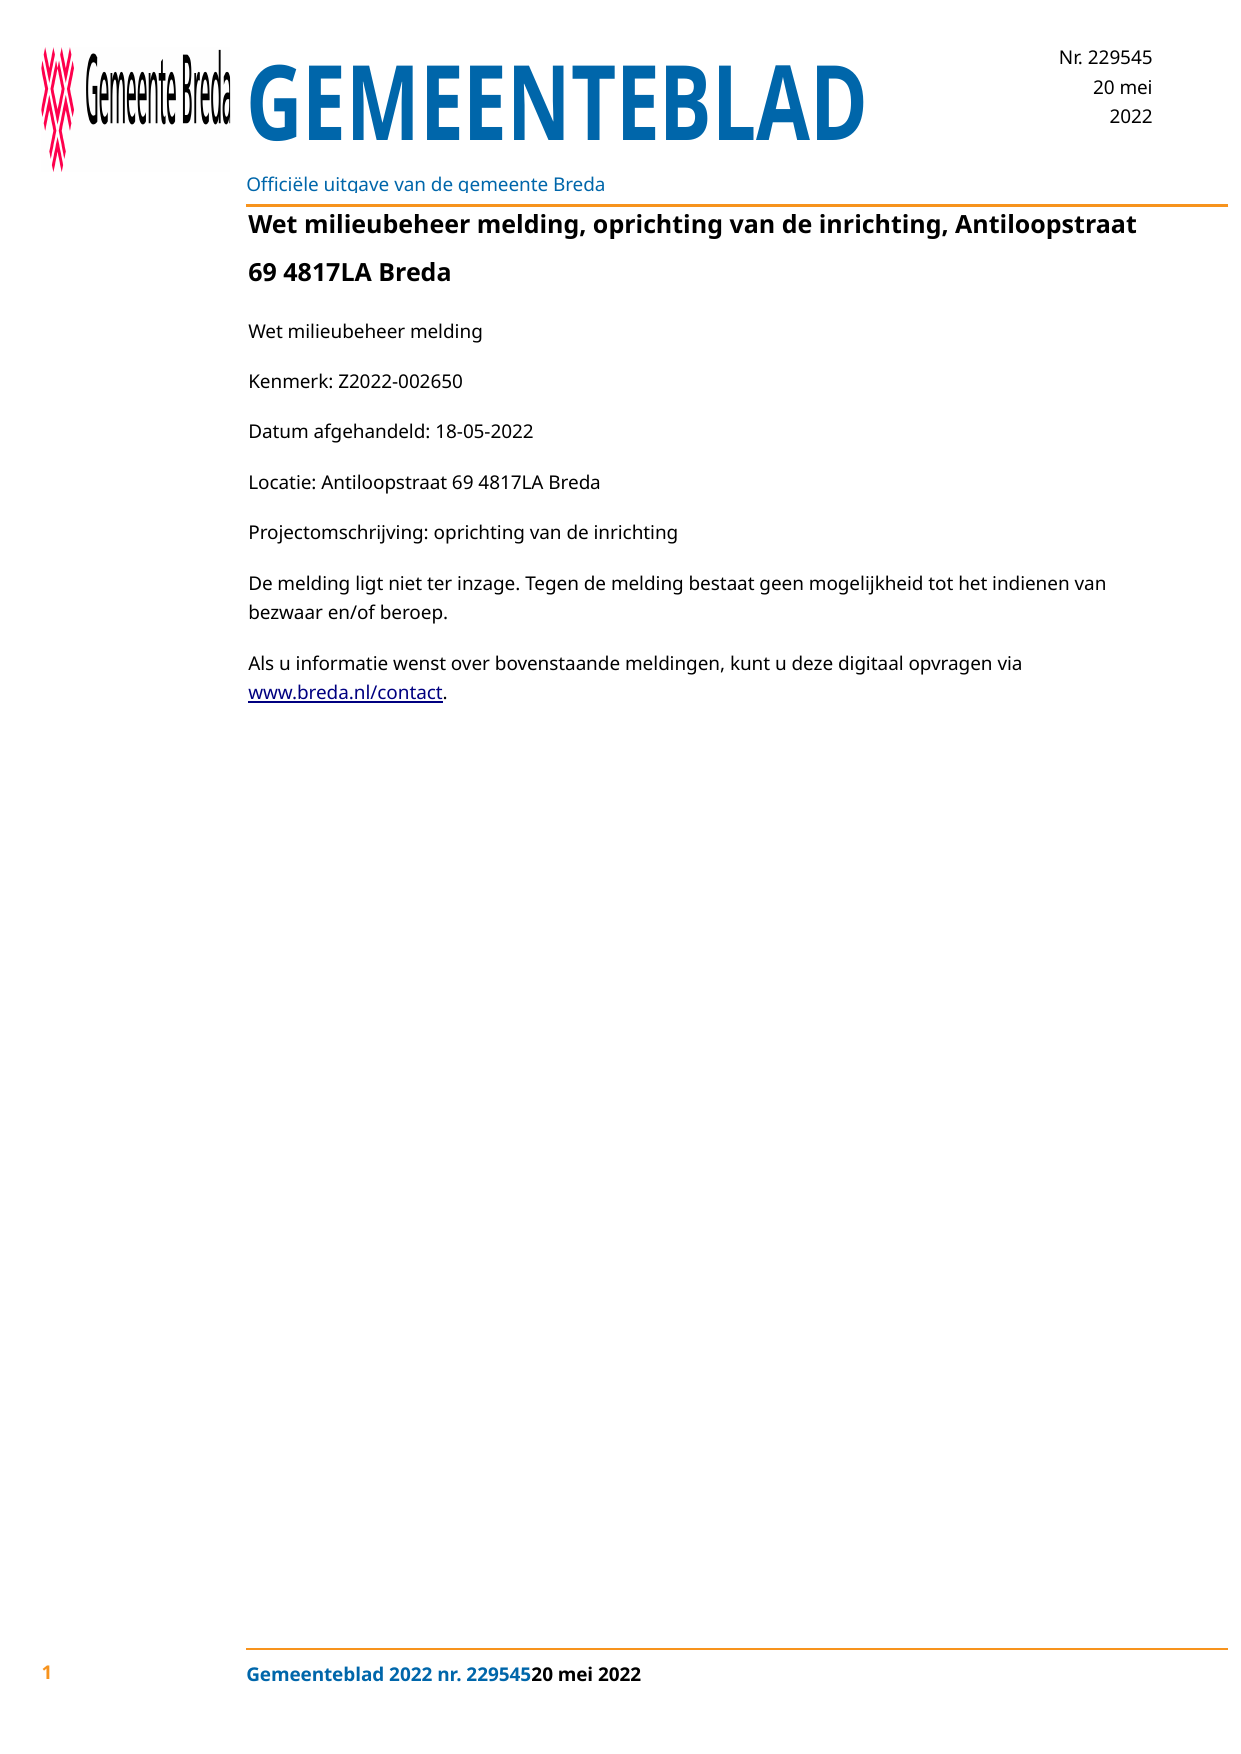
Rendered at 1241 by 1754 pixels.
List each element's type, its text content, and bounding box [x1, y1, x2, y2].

picture [41, 47, 231, 172]
text Projectomschrijving: oprichting van de inrichting [248, 519, 1152, 545]
text Wet milieubeheer melding, oprichting van de inrichting, Antiloopstraat 69 4817LA Breda [248, 207, 1152, 288]
text Kenmerk: Z2022-002650 [248, 368, 1152, 394]
text Datum afgehandeld: 18-05-2022 [248, 419, 1152, 444]
text Wet milieubeheer melding [248, 318, 1152, 344]
text Als u informatie wenst over bovenstaande meldingen, kunt u deze digitaal opvragen via www.breda.nl/contact. [248, 650, 1152, 705]
text De melding ligt niet ter inzage. Tegen de melding bestaat geen mogelijkheid tot het indienen van bezwaar en/of beroep. [248, 570, 1152, 625]
text Locatie: Antiloopstraat 69 4817LA Breda [248, 469, 1152, 495]
